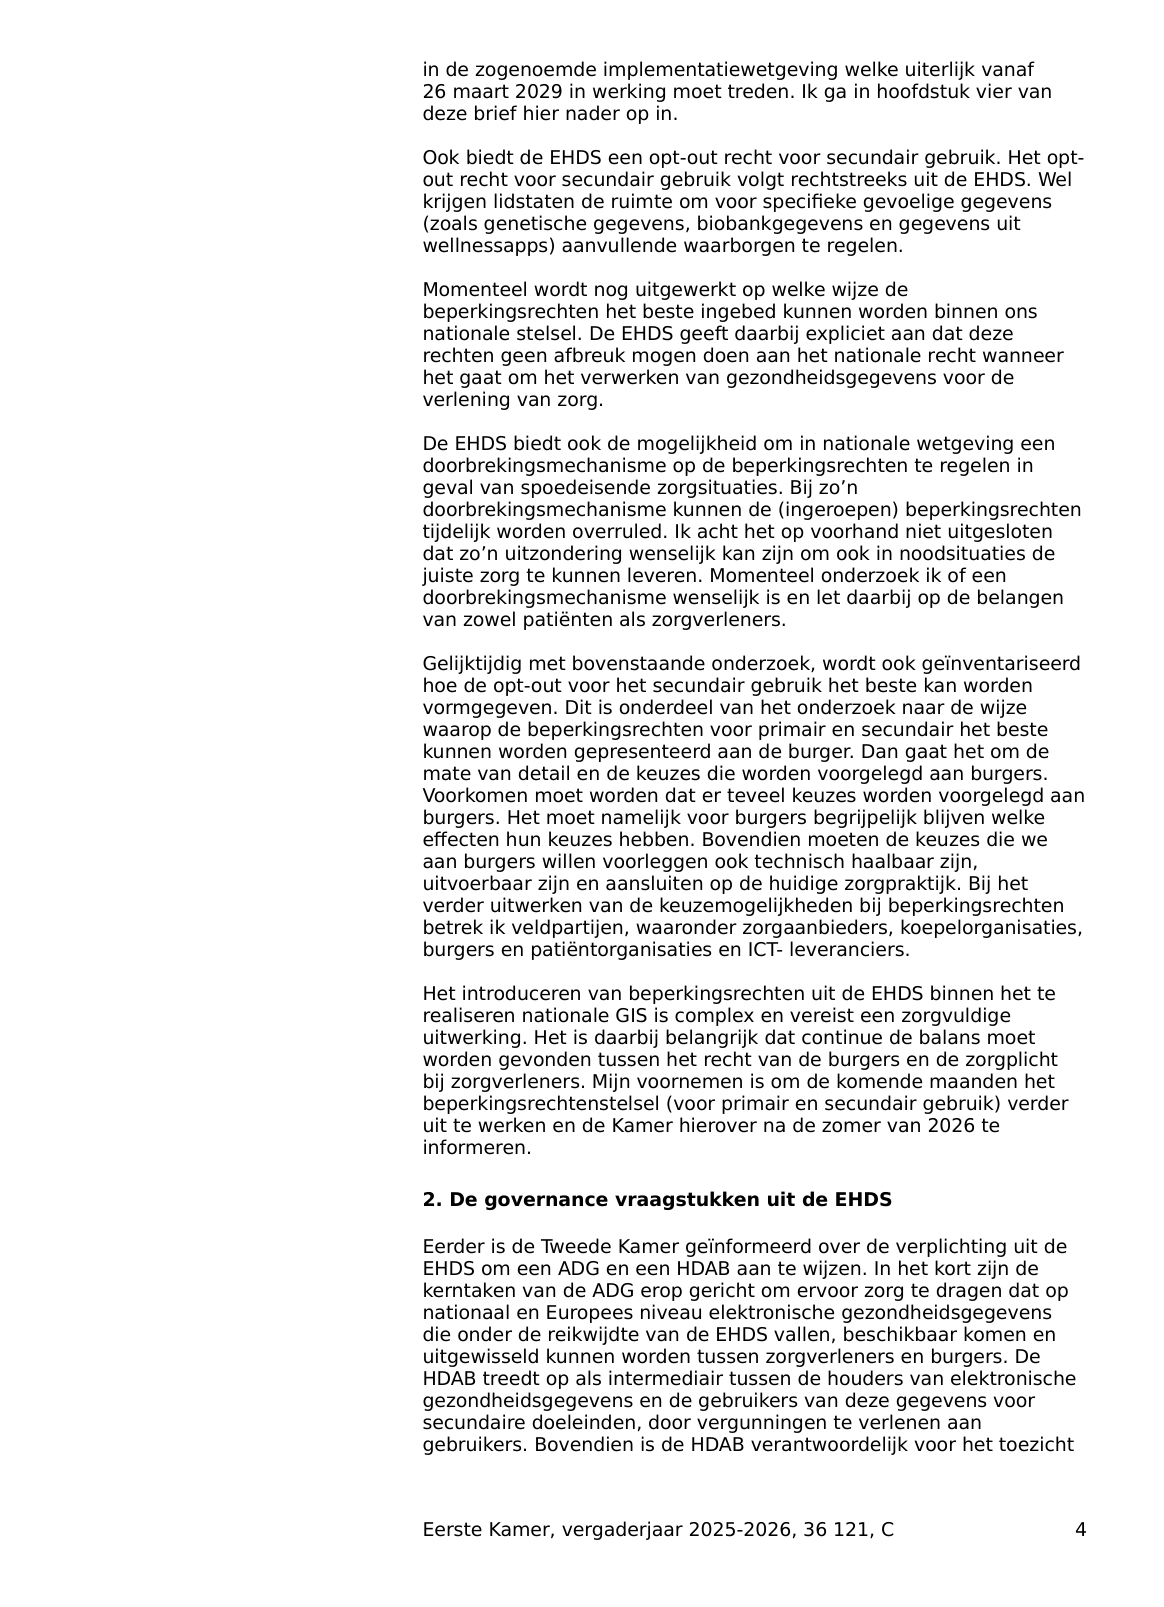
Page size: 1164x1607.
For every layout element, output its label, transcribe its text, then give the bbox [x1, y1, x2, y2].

text Het introduceren van beperkingsrechten uit de EHDS binnen het te realiseren nationale GIS is complex en vereist een zorgvuldige uitwerking. Het is daarbij belangrijk dat continue de balans moet worden gevonden tussen het recht van de burgers en de zorgplicht bij zorgverleners. Mijn voornemen is om de komende maanden het beperkingsrechtenstelsel (voor primair en secundair gebruik) verder uit te werken en de Kamer hierover na de zomer van 2026 te informeren. [422, 983, 1087, 1159]
text in de zogenoemde implementatiewetgeving welke uiterlijk vanaf 26 maart 2029 in werking moet treden. Ik ga in hoofdstuk vier van deze brief hier nader op in. [422, 59, 1087, 125]
text Gelijktijdig met bovenstaande onderzoek, wordt ook geïnventariseerd hoe de opt-out voor het secundair gebruik het beste kan worden vormgegeven. Dit is onderdeel van het onderzoek naar de wijze waarop de beperkingsrechten voor primair en secundair het beste kunnen worden gepresenteerd aan de burger. Dan gaat het om de mate van detail en de keuzes die worden voorgelegd aan burgers. Voorkomen moet worden dat er teveel keuzes worden voorgelegd aan burgers. Het moet namelijk voor burgers begrijpelijk blijven welke effecten hun keuzes hebben. Bovendien moeten de keuzes die we aan burgers willen voorleggen ook technisch haalbaar zijn, uitvoerbaar zijn en aansluiten op de huidige zorgpraktijk. Bij het verder uitwerken van de keuzemogelijkheden bij beperkingsrechten betrek ik veldpartijen, waaronder zorgaanbieders, koepelorganisaties, burgers en patiëntorganisaties en ICT- leveranciers. [422, 653, 1087, 961]
text Eerder is de Tweede Kamer geïnformeerd over de verplichting uit de EHDS om een ADG en een HDAB aan te wijzen. In het kort zijn de kerntaken van de ADG erop gericht om ervoor zorg te dragen dat op nationaal en Europees niveau elektronische gezondheidsgegevens die onder de reikwijdte van de EHDS vallen, beschikbaar komen en uitgewisseld kunnen worden tussen zorgverleners en burgers. De HDAB treedt op als intermediair tussen de houders van elektronische gezondheidsgegevens en de gebruikers van deze gegevens voor secundaire doeleinden, door vergunningen te verlenen aan gebruikers. Bovendien is de HDAB verantwoordelijk voor het toezicht [422, 1236, 1087, 1456]
text De EHDS biedt ook de mogelijkheid om in nationale wetgeving een doorbrekingsmechanisme op de beperkingsrechten te regelen in geval van spoedeisende zorgsituaties. Bij zo’n doorbrekingsmechanisme kunnen de (ingeroepen) beperkingsrechten tijdelijk worden overruled. Ik acht het op voorhand niet uitgesloten dat zo’n uitzondering wenselijk kan zijn om ook in noodsituaties de juiste zorg te kunnen leveren. Momenteel onderzoek ik of een doorbrekingsmechanisme wenselijk is en let daarbij op de belangen van zowel patiënten als zorgverleners. [422, 433, 1087, 631]
subtitle 2. De governance vraagstukken uit de EHDS [422, 1189, 1087, 1211]
text Momenteel wordt nog uitgewerkt op welke wijze de beperkingsrechten het beste ingebed kunnen worden binnen ons nationale stelsel. De EHDS geeft daarbij expliciet aan dat deze rechten geen afbreuk mogen doen aan het nationale recht wanneer het gaat om het verwerken van gezondheidsgegevens voor de verlening van zorg. [422, 279, 1087, 411]
text Ook biedt de EHDS een opt-out recht voor secundair gebruik. Het opt-out recht voor secundair gebruik volgt rechtstreeks uit de EHDS. Wel krijgen lidstaten de ruimte om voor specifieke gevoelige gegevens (zoals genetische gegevens, biobankgegevens en gegevens uit wellnessapps) aanvullende waarborgen te regelen. [422, 147, 1087, 257]
